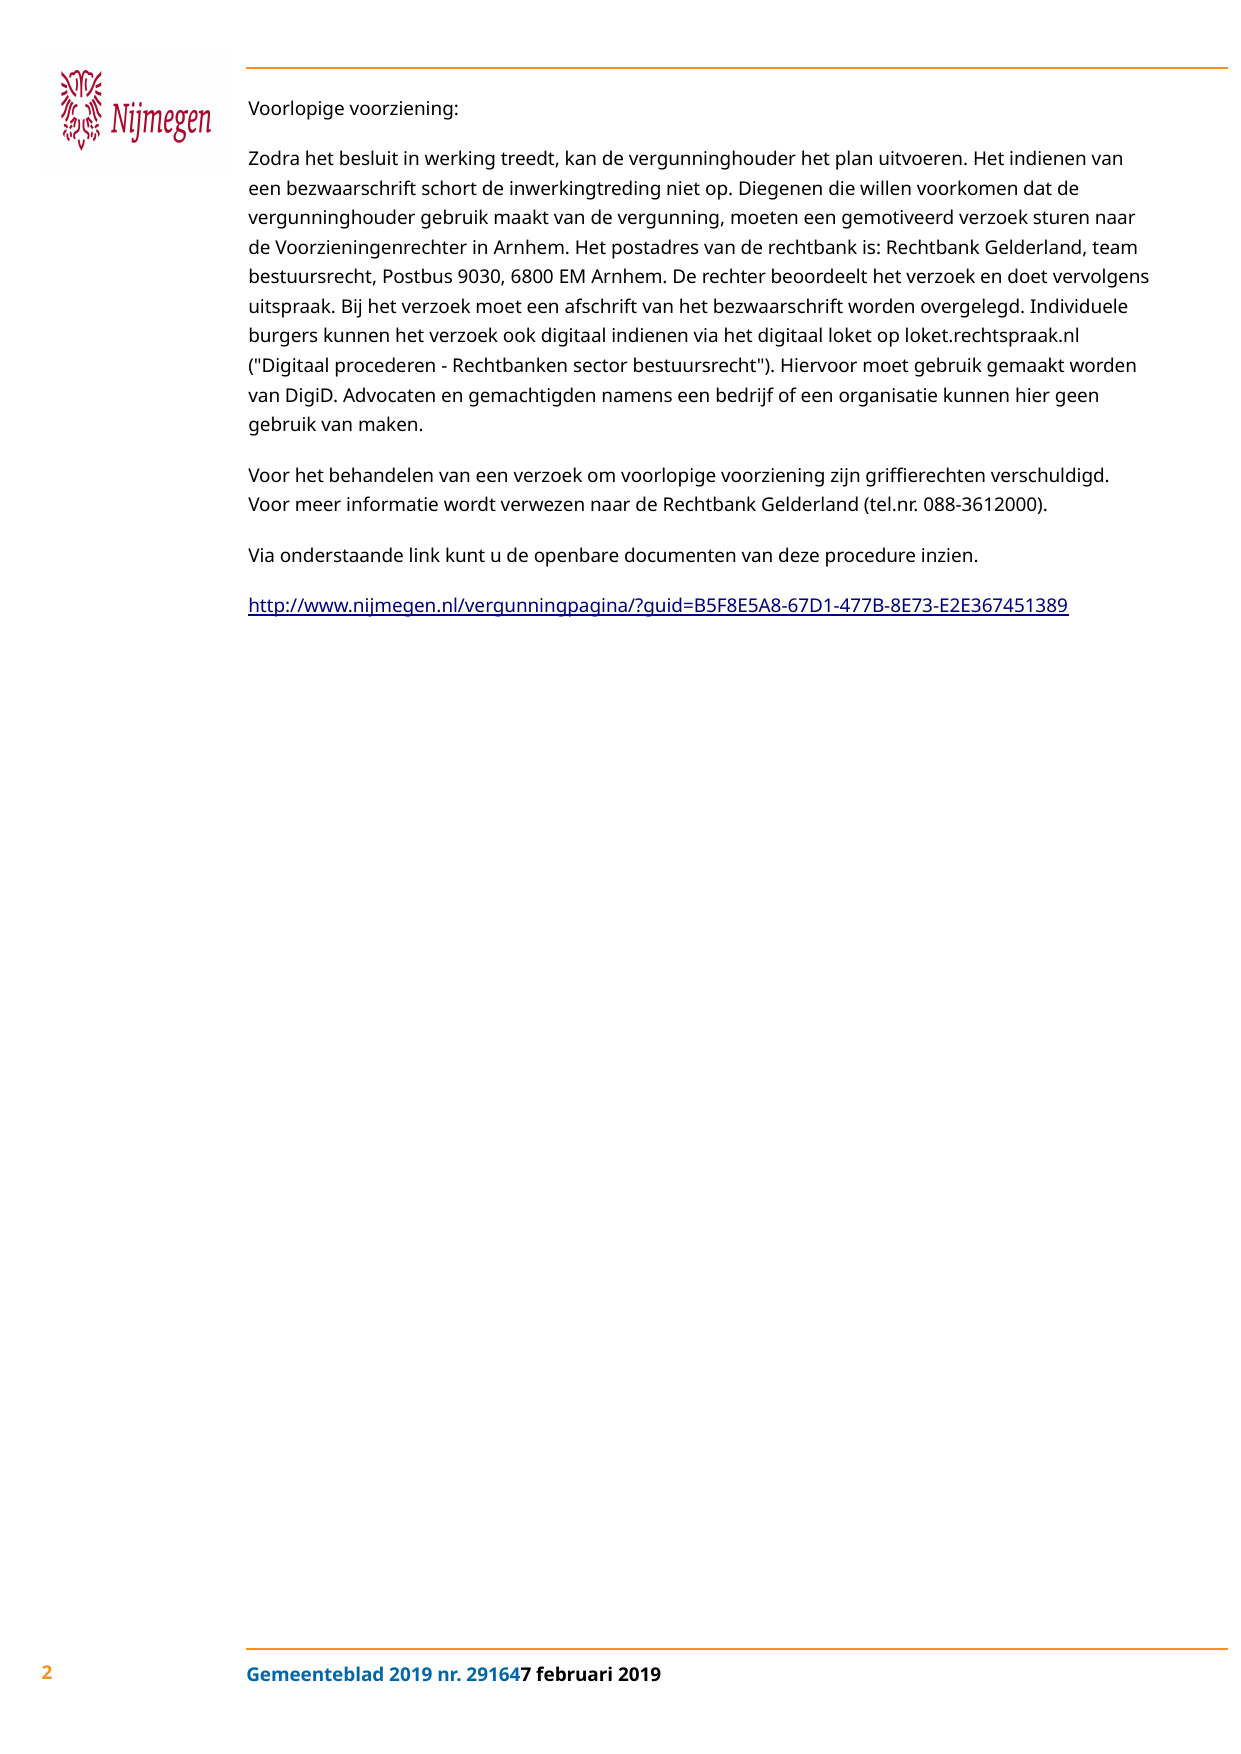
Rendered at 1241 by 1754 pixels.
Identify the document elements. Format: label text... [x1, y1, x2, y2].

text http://www.nijmegen.nl/vergunningpagina/?guid=B5F8E5A8-67D1-477B-8E73-E2E367451389 [248, 592, 1152, 618]
text Voorlopige voorziening: [248, 95, 1152, 121]
text Zodra het besluit in werking treedt, kan de vergunninghouder het plan uitvoeren. Het indienen van een bezwaarschrift schort de inwerkingtreding niet op. Diegenen die willen voorkomen dat de vergunninghouder gebruik maakt van de vergunning, moeten een gemotiveerd verzoek sturen naar de Voorzieningenrechter in Arnhem. Het postadres van de rechtbank is: Rechtbank Gelderland, team bestuursrecht, Postbus 9030, 6800 EM Arnhem. De rechter beoordeelt het verzoek en doet vervolgens uitspraak. Bij het verzoek moet een afschrift van het bezwaarschrift worden overgelegd. Individuele burgers kunnen het verzoek ook digitaal indienen via het digitaal loket op loket.rechtspraak.nl ("Digitaal procederen - Rechtbanken sector bestuursrecht"). Hiervoor moet gebruik gemaakt worden van DigiD. Advocaten en gemachtigden namens een bedrijf of een organisatie kunnen hier geen gebruik van maken. [248, 145, 1152, 437]
picture [41, 47, 231, 172]
text Via onderstaande link kunt u de openbare documenten van deze procedure inzien. [248, 542, 1152, 568]
text Voor het behandelen van een verzoek om voorlopige voorziening zijn griffierechten verschuldigd. Voor meer informatie wordt verwezen naar de Rechtbank Gelderland (tel.nr. 088-3612000). [248, 462, 1152, 517]
